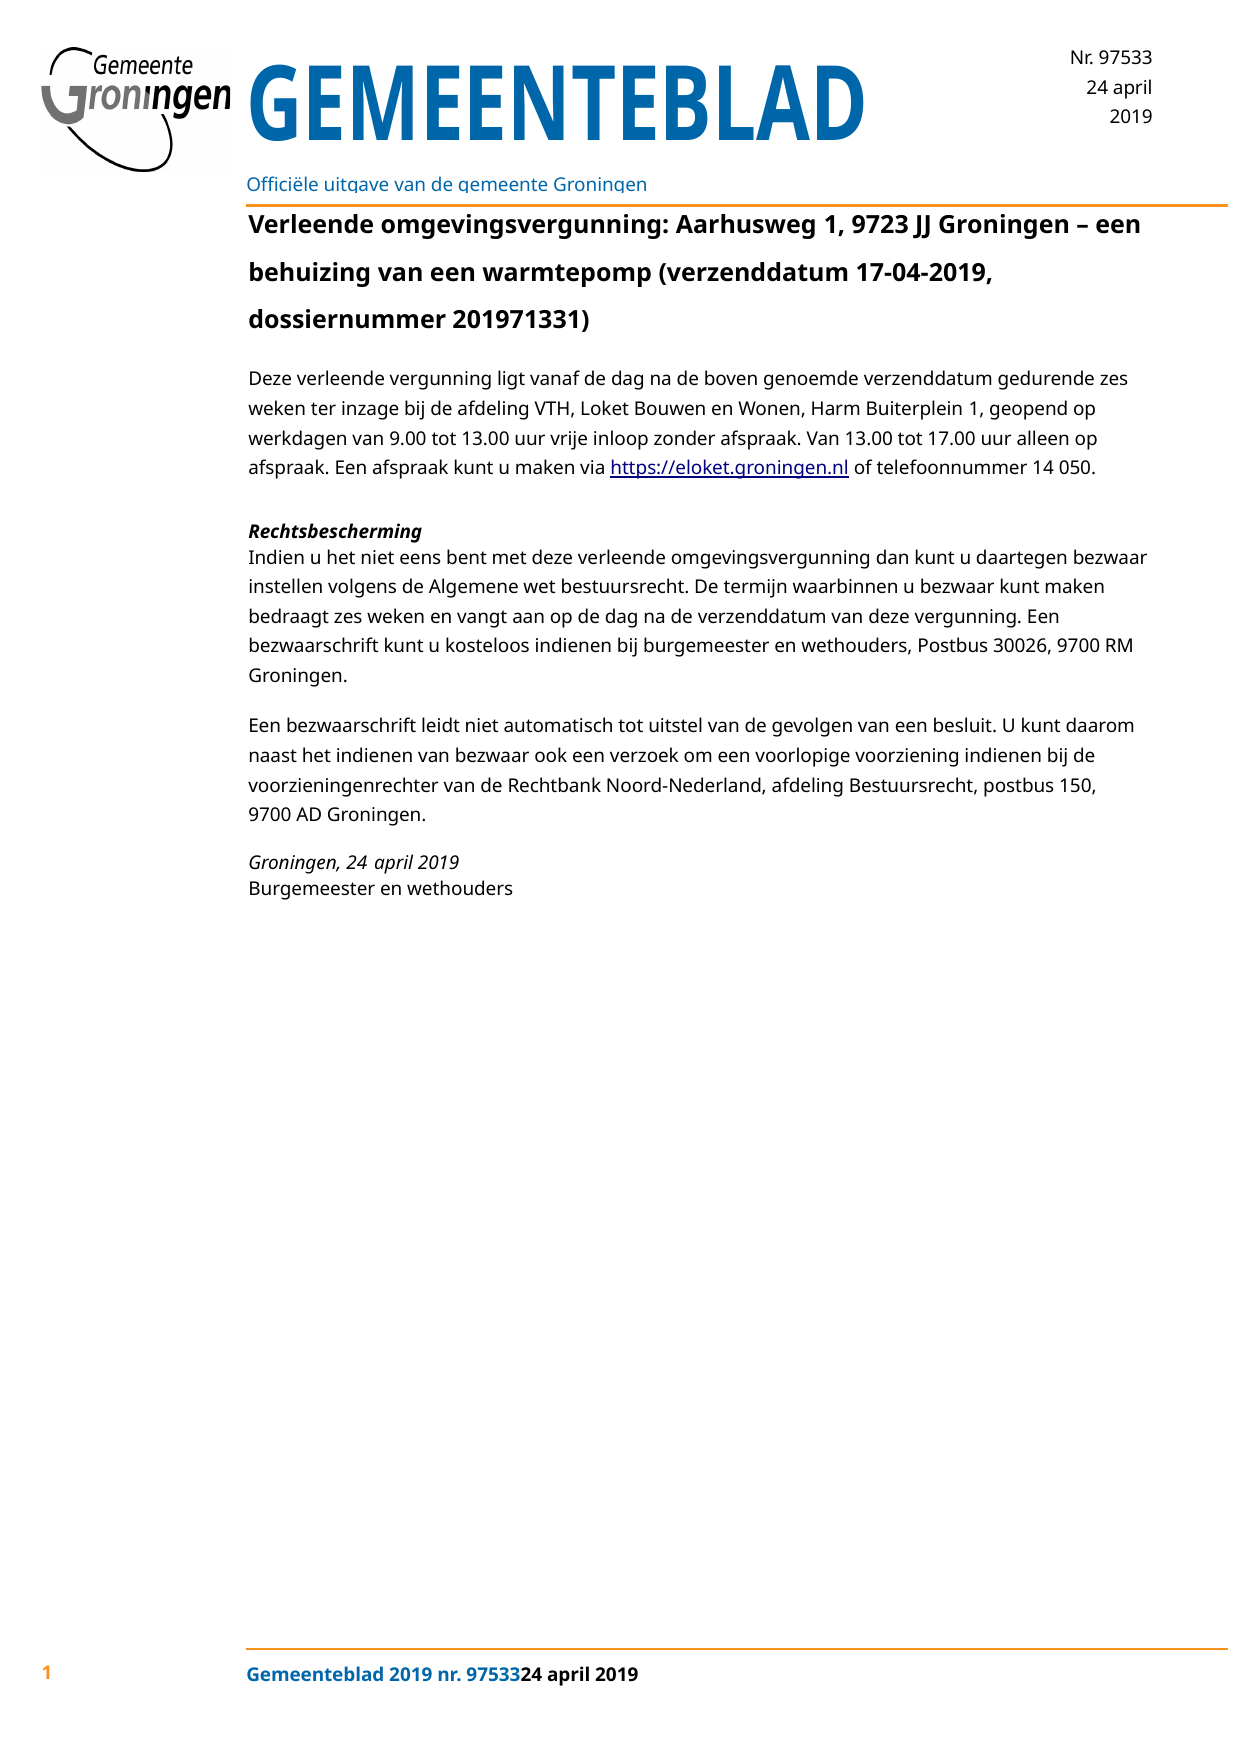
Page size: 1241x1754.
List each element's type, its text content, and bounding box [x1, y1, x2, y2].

text Verleende omgevingsvergunning: Aarhusweg 1, 9723 JJ Groningen – een behuizing van een warmtepomp (verzenddatum 17-04-2019, dossiernummer 201971331) [248, 207, 1152, 336]
text Indien u het niet eens bent met deze verleende omgevingsvergunning dan kunt u daartegen bezwaar instellen volgens de Algemene wet bestuursrecht. De termijn waarbinnen u bezwaar kunt maken bedraagt zes weken en vangt aan op de dag na de verzenddatum van deze vergunning. Een bezwaarschrift kunt u kosteloos indienen bij burgemeester en wethouders, Postbus 30026, 9700 RM Groningen. [248, 544, 1152, 688]
text Groningen, 24 april 2019 [248, 849, 1152, 875]
text Deze verleende vergunning ligt vanaf de dag na de boven genoemde verzenddatum gedurende zes weken ter inzage bij de afdeling VTH, Loket Bouwen en Wonen, Harm Buiterplein 1, geopend op werkdagen van 9.00 tot 13.00 uur vrije inloop zonder afspraak. Van 13.00 tot 17.00 uur alleen op afspraak. Een afspraak kunt u maken via https://eloket.groningen.nl of telefoonnummer 14 050. [248, 366, 1152, 480]
picture [41, 47, 231, 172]
text Rechtsbescherming [248, 518, 1152, 544]
text Een bezwaarschrift leidt niet automatisch tot uitstel van de gevolgen van een besluit. U kunt daarom naast het indienen van bezwaar ook een verzoek om een voorlopige voorziening indienen bij de voorzieningenrechter van de Rechtbank Noord-Nederland, afdeling Bestuursrecht, postbus 150, 9700 AD Groningen. [248, 713, 1152, 827]
text Burgemeester en wethouders [248, 875, 1152, 901]
